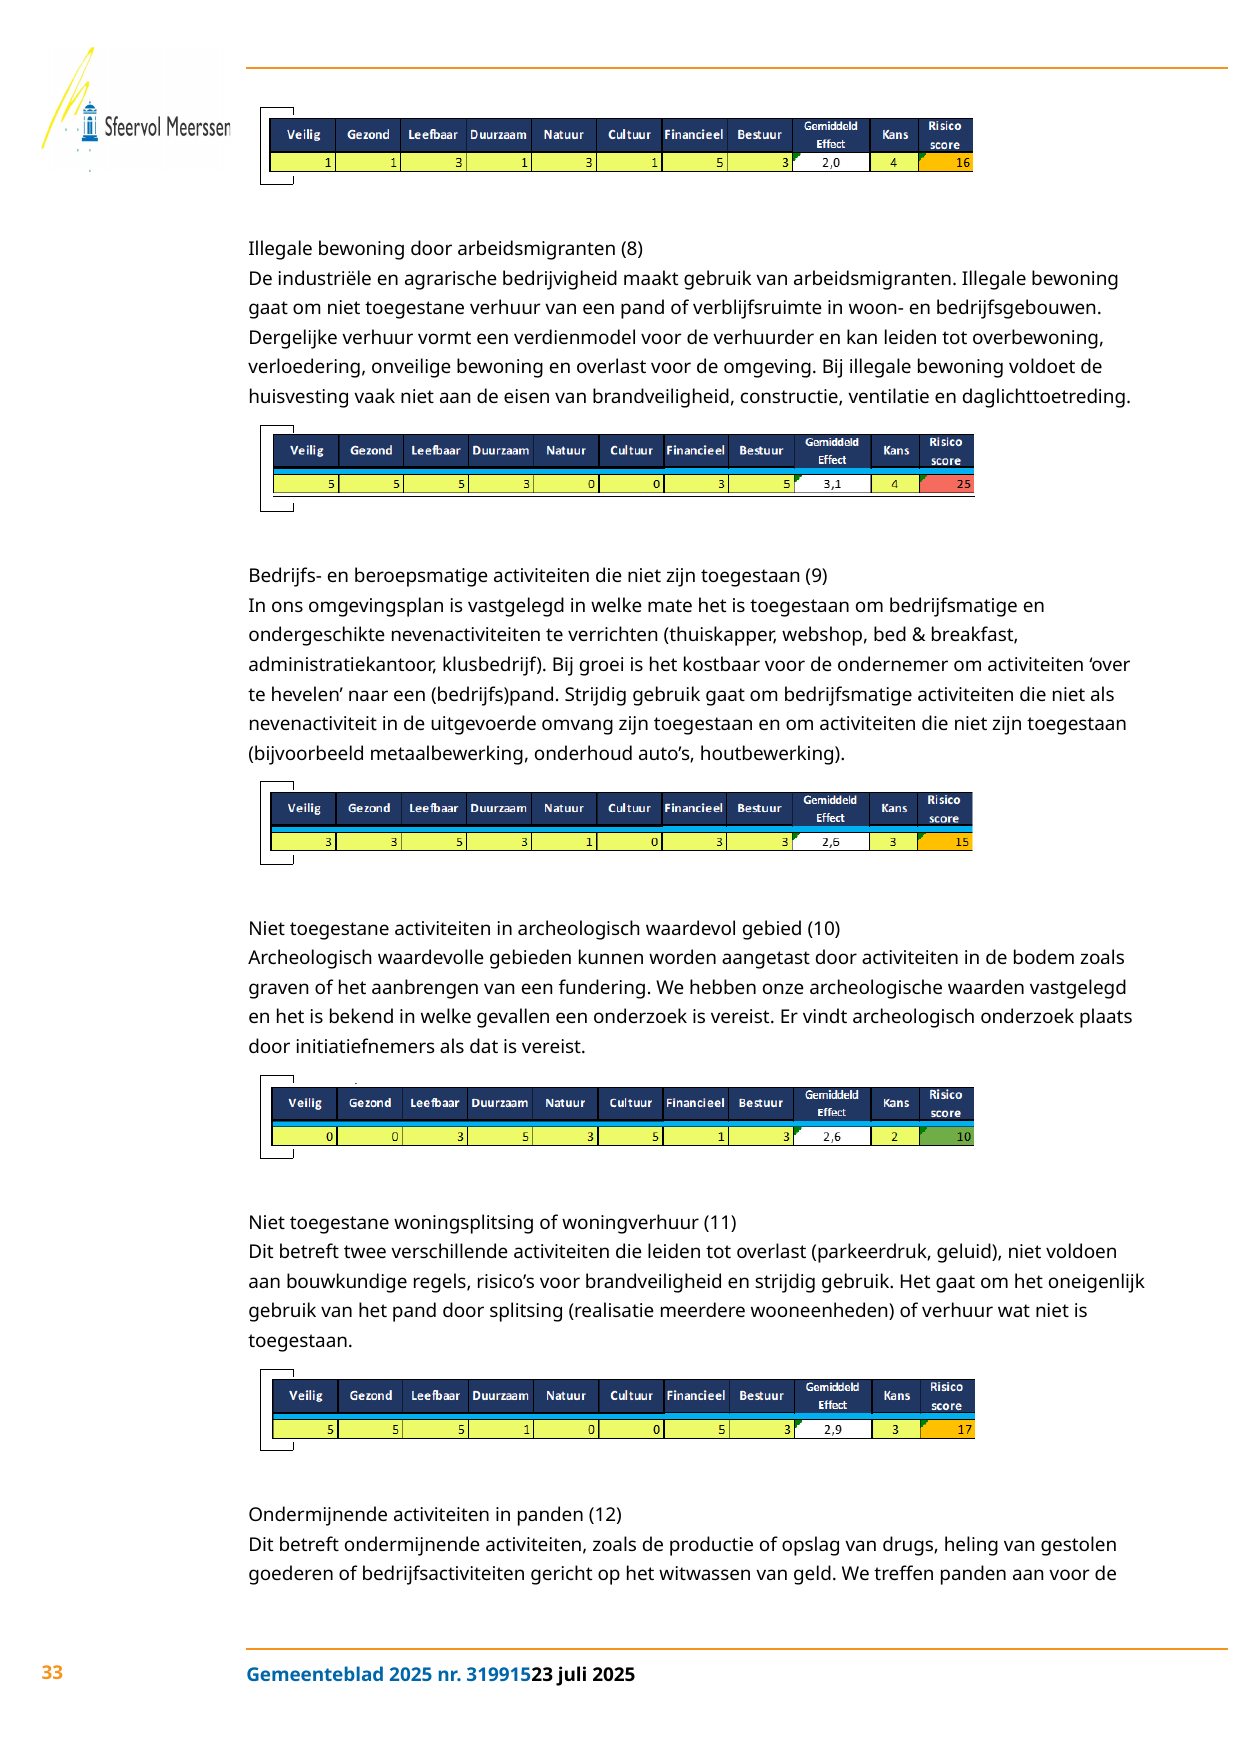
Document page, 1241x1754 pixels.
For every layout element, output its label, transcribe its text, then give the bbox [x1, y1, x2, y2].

picture [41, 47, 231, 172]
text De industriële en agrarische bedrijvigheid maakt gebruik van arbeidsmigranten. Illegale bewoning gaat om niet toegestane verhuur van een pand of verblijfsruimte in woon- en bedrijfsgebouwen. Dergelijke verhuur vormt een verdienmodel voor de verhuurder en kan leiden tot overbewoning, verloedering, onveilige bewoning en overlast voor de omgeving. Bij illegale bewoning voldoet de huisvesting vaak niet aan de eisen van brandveiligheid, constructie, ventilatie en daglichttoetreding. [248, 265, 1152, 409]
text Niet toegestane woningsplitsing of woningverhuur (11) [248, 1209, 1152, 1234]
picture [268, 433, 978, 503]
text Dit betreft ondermijnende activiteiten, zoals de productie of opslag van drugs, heling van gestolen goederen of bedrijfsactiviteiten gericht op het witwassen van geld. We treffen panden aan voor de [248, 1531, 1152, 1586]
text Illegale bewoning door arbeidsmigranten (8) [248, 235, 1152, 261]
text Bedrijfs- en beroepsmatige activiteiten die niet zijn toegestaan (9) [248, 562, 1152, 588]
text Archeologisch waardevolle gebieden kunnen worden aangetast door activiteiten in de bodem zoals graven of het aanbrengen van een fundering. We hebben onze archeologische waarden vastgelegd en het is bekend in welke gevallen een onderzoek is vereist. Er vindt archeologisch onderzoek plaats door initiatiefnemers als dat is vereist. [248, 944, 1152, 1059]
picture [268, 1377, 978, 1442]
text Niet toegestane activiteiten in archeologisch waardevol gebied (10) [248, 915, 1152, 940]
picture [268, 1083, 978, 1149]
picture [268, 115, 978, 176]
text Ondermijnende activiteiten in panden (12) [248, 1501, 1152, 1527]
text Dit betreft twee verschillende activiteiten die leiden tot overlast (parkeerdruk, geluid), niet voldoen aan bouwkundige regels, risico’s voor brandveiligheid en strijdig gebruik. Het gaat om het oneigenlijk gebruik van het pand door splitsing (realisatie meerdere wooneenheden) of verhuur wat niet is toegestaan. [248, 1238, 1152, 1353]
text In ons omgevingsplan is vastgelegd in welke mate het is toegestaan om bedrijfsmatige en ondergeschikte nevenactiviteiten te verrichten (thuiskapper, webshop, bed & breakfast, administratiekantoor, klusbedrijf). Bij groei is het kostbaar voor de ondernemer om activiteiten ‘over te hevelen’ naar een (bedrijfs)pand. Strijdig gebruik gaat om bedrijfsmatige activiteiten die niet als nevenactiviteit in de uitgevoerde omvang zijn toegestaan en om activiteiten die niet zijn toegestaan (bijvoorbeeld metaalbewerking, onderhoud auto’s, houtbewerking). [248, 592, 1152, 766]
picture [268, 790, 978, 855]
